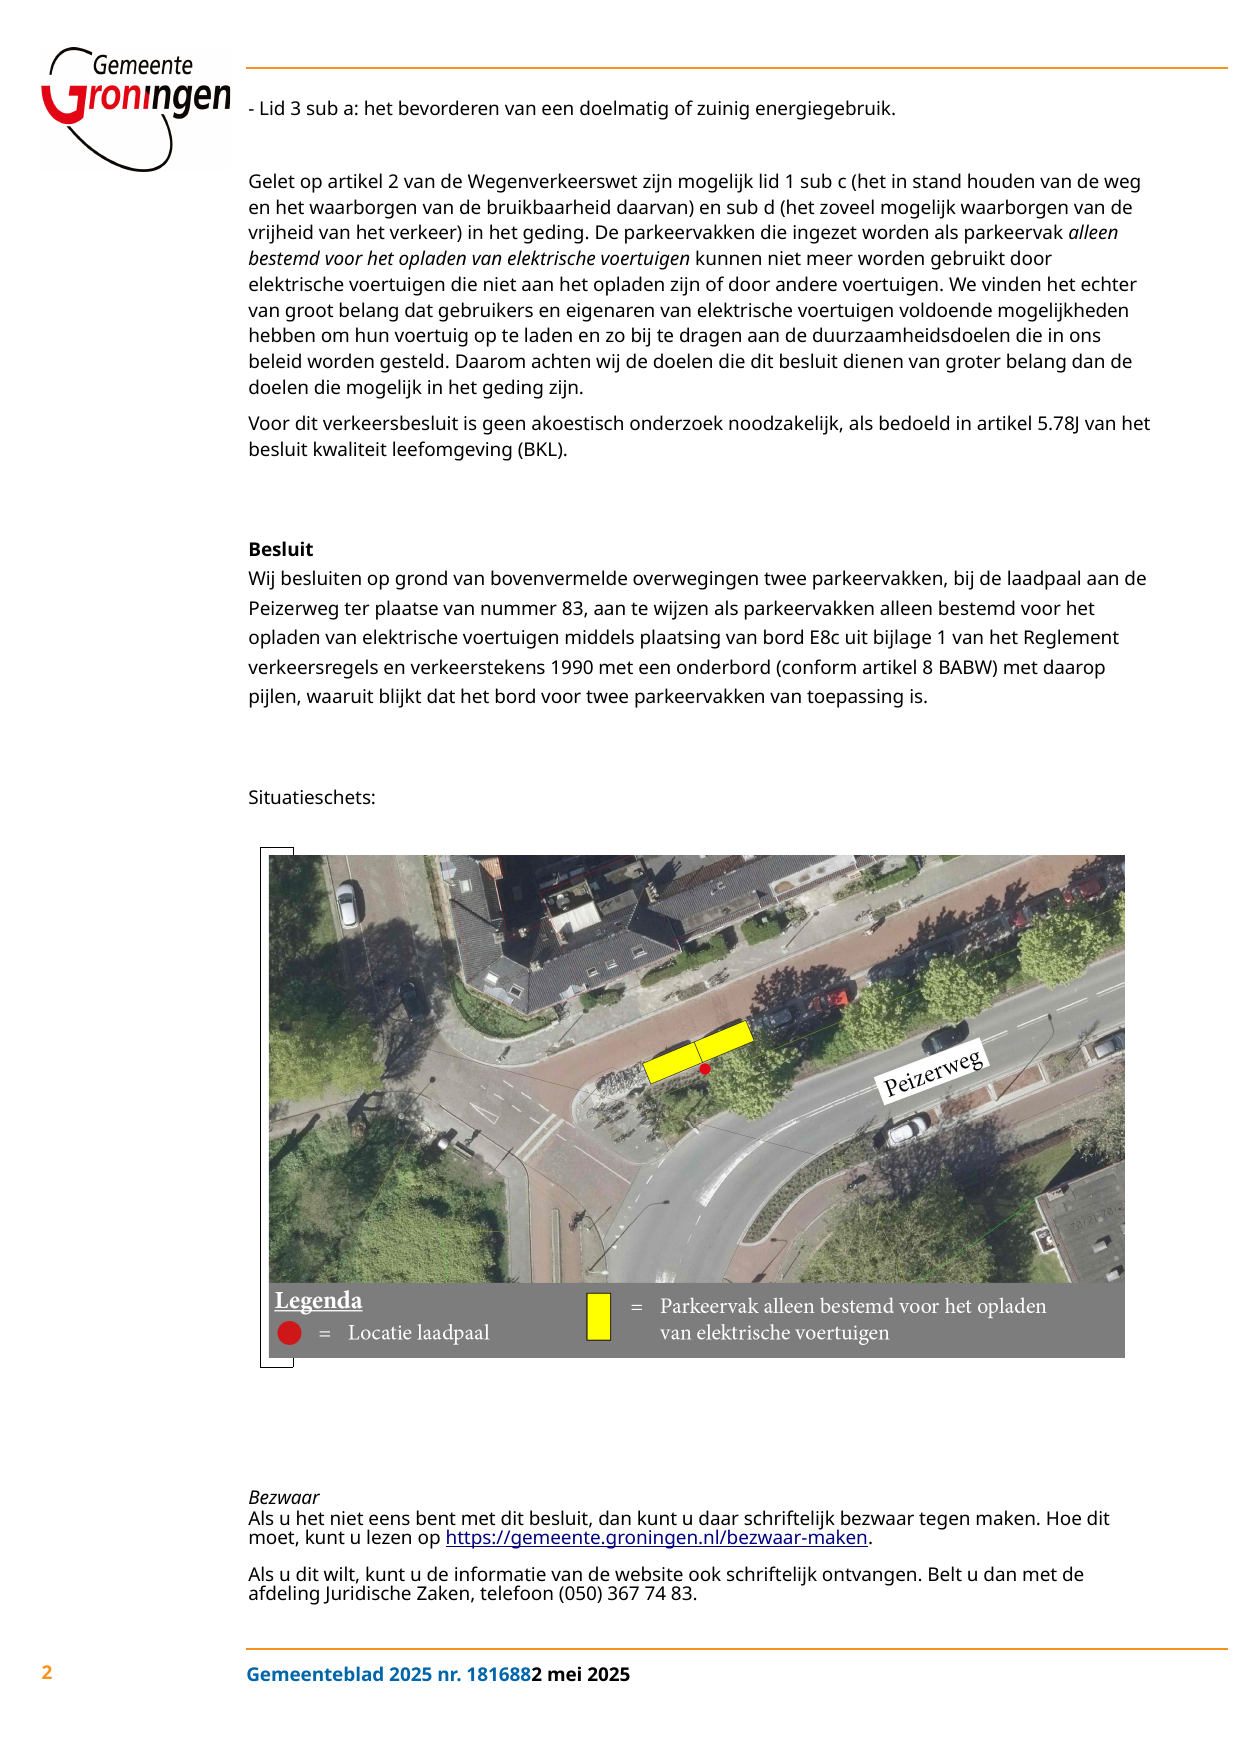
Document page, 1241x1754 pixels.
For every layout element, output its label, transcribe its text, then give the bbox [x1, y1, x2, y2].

text - Lid 3 sub a: het bevorderen van een doelmatig of zuinig energiegebruik. [248, 95, 1152, 121]
text Voor dit verkeersbesluit is geen akoestisch onderzoek noodzakelijk, als bedoeld in artikel 5.78J van het besluit kwaliteit leefomgeving (BKL). [248, 411, 1152, 462]
text Wij besluiten op grond van bovenvermelde overwegingen twee parkeervakken, bij de laadpaal aan de Peizerweg ter plaatse van nummer 83, aan te wijzen als parkeervakken alleen bestemd voor het opladen van elektrische voertuigen middels plaatsing van bord E8c uit bijlage 1 van het Reglement verkeersregels en verkeerstekens 1990 met een onderbord (conform artikel 8 BABW) met daarop pijlen, waaruit blijkt dat het bord voor twee parkeervakken van toepassing is. [248, 565, 1152, 709]
picture [41, 47, 231, 172]
text Situatieschets: [248, 784, 1152, 810]
text Gelet op artikel 2 van de Wegenverkeerswet zijn mogelijk lid 1 sub c (het in stand houden van de weg en het waarborgen van de bruikbaarheid daarvan) en sub d (het zoveel mogelijk waarborgen van de vrijheid van het verkeer) in het geding. De parkeervakken die ingezet worden als parkeervak alleen bestemd voor het opladen van elektrische voertuigen kunnen niet meer worden gebruikt door elektrische voertuigen die niet aan het opladen zijn of door andere voertuigen. We vinden het echter van groot belang dat gebruikers en eigenaren van elektrische voertuigen voldoende mogelijkheden hebben om hun voertuig op te laden en zo bij te dragen aan de duurzaamheidsdoelen die in ons beleid worden gesteld. Daarom achten wij de doelen die dit besluit dienen van groter belang dan de doelen die mogelijk in het geding zijn. [248, 168, 1152, 400]
text Bezwaar [248, 1484, 1152, 1509]
text Besluit [248, 536, 1152, 561]
picture [268, 855, 1125, 1358]
text Als u dit wilt, kunt u de informatie van de website ook schriftelijk ontvangen. Belt u dan met de afdeling Juridische Zaken, telefoon (050) 367 74 83. [248, 1566, 1152, 1604]
text Als u het niet eens bent met dit besluit, dan kunt u daar schriftelijk bezwaar tegen maken. Hoe dit moet, kunt u lezen op https://gemeente.groningen.nl/bezwaar-maken. [248, 1509, 1152, 1548]
